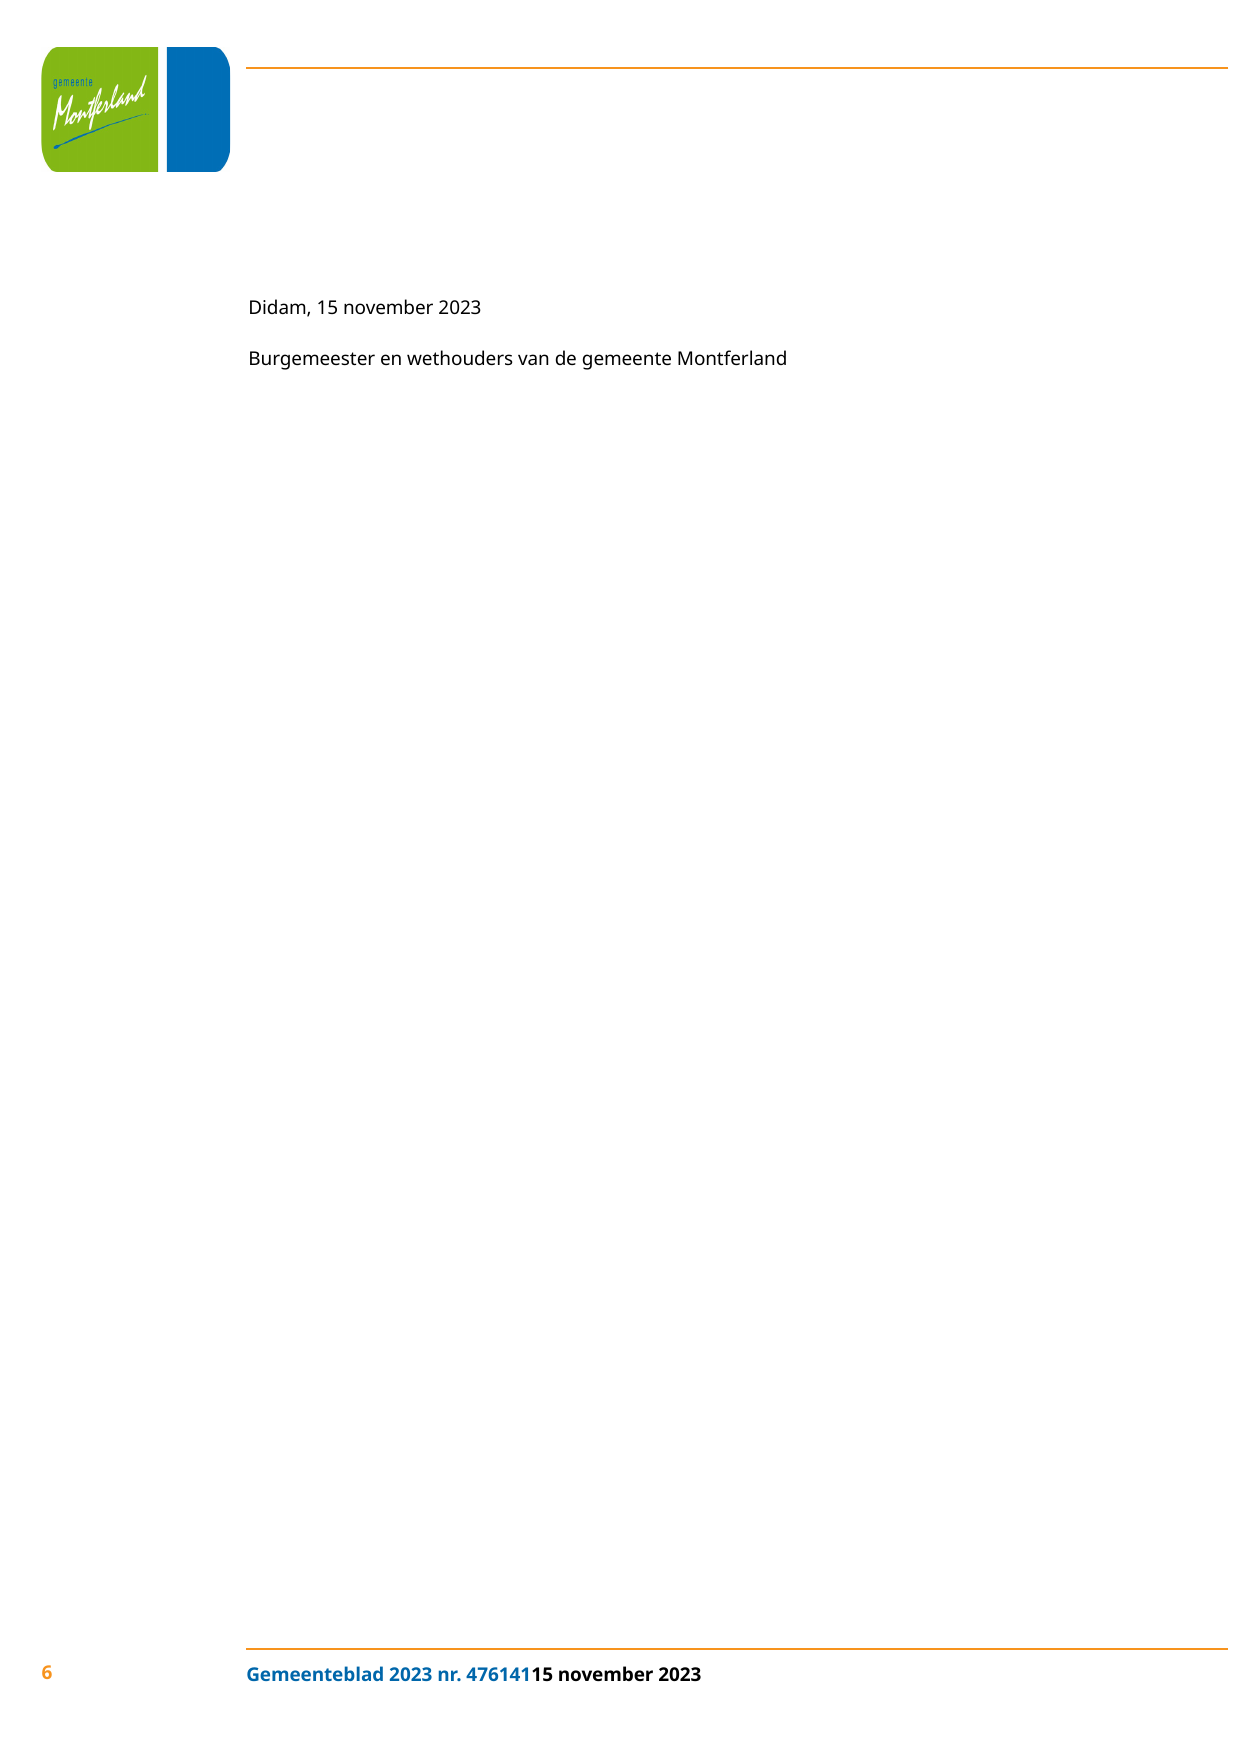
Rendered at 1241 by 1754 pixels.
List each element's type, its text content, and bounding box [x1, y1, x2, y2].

picture [41, 47, 231, 172]
text Burgemeester en wethouders van de gemeente Montferland [248, 345, 1152, 371]
text Didam, 15 november 2023 [248, 294, 1152, 319]
